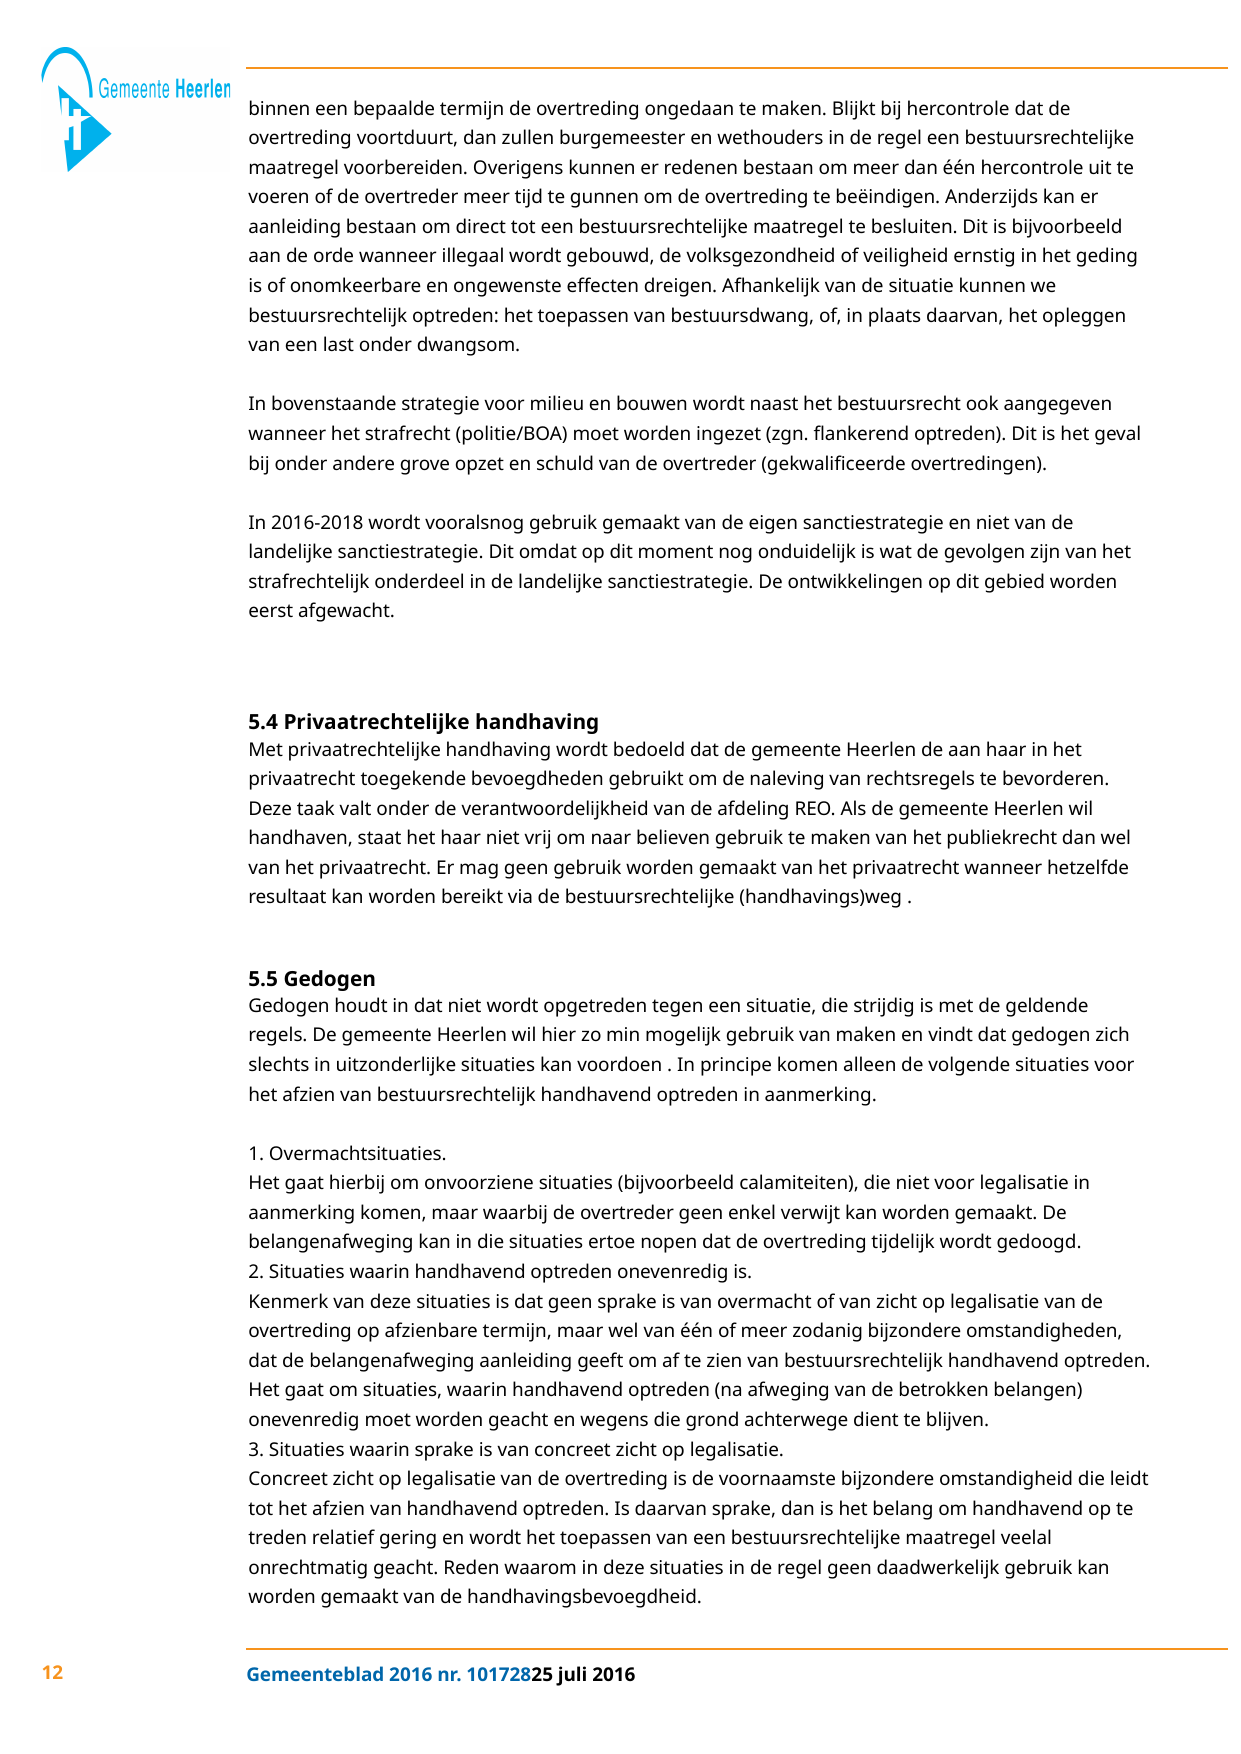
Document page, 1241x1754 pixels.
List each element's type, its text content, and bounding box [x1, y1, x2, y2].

text Met privaatrechtelijke handhaving wordt bedoeld dat de gemeente Heerlen de aan haar in het privaatrecht toegekende bevoegdheden gebruikt om de naleving van rechtsregels te bevorderen. Deze taak valt onder de verantwoordelijkheid van de afdeling REO. Als de gemeente Heerlen wil handhaven, staat het haar niet vrij om naar believen gebruik te maken van het publiekrecht dan wel van het privaatrecht. Er mag geen gebruik worden gemaakt van het privaatrecht wanneer hetzelfde resultaat kan worden bereikt via de bestuursrechtelijke (handhavings)weg . [248, 736, 1152, 909]
text In bovenstaande strategie voor milieu en bouwen wordt naast het bestuursrecht ook aangegeven wanneer het strafrecht (politie/BOA) moet worden ingezet (zgn. flankerend optreden). Dit is het geval bij onder andere grove opzet en schuld van de overtreder (gekwalificeerde overtredingen). [248, 391, 1152, 476]
picture [41, 47, 231, 172]
text binnen een bepaalde termijn de overtreding ongedaan te maken. Blijkt bij hercontrole dat de overtreding voortduurt, dan zullen burgemeester en wethouders in de regel een bestuursrechtelijke maatregel voorbereiden. Overigens kunnen er redenen bestaan om meer dan één hercontrole uit te voeren of de overtreder meer tijd te gunnen om de overtreding te beëindigen. Anderzijds kan er aanleiding bestaan om direct tot een bestuursrechtelijke maatregel te besluiten. Dit is bijvoorbeeld aan de orde wanneer illegaal wordt gebouwd, de volksgezondheid of veiligheid ernstig in het geding is of onomkeerbare en ongewenste effecten dreigen. Afhankelijk van de situatie kunnen we bestuursrechtelijk optreden: het toepassen van bestuursdwang, of, in plaats daarvan, het opleggen van een last onder dwangsom. [248, 95, 1152, 357]
text In 2016-2018 wordt vooralsnog gebruik gemaakt van de eigen sanctiestrategie en niet van de landelijke sanctiestrategie. Dit omdat op dit moment nog onduidelijk is wat de gevolgen zijn van het strafrechtelijk onderdeel in de landelijke sanctiestrategie. De ontwikkelingen op dit gebied worden eerst afgewacht. [248, 509, 1152, 623]
text 3. Situaties waarin sprake is van concreet zicht op legalisatie. [248, 1436, 1152, 1462]
text 1. Overmachtsituaties. [248, 1140, 1152, 1166]
text Concreet zicht op legalisatie van de overtreding is de voornaamste bijzondere omstandigheid die leidt tot het afzien van handhavend optreden. Is daarvan sprake, dan is het belang om handhavend op te treden relatief gering en wordt het toepassen van een bestuursrechtelijke maatregel veelal onrechtmatig geacht. Reden waarom in deze situaties in de regel geen daadwerkelijk gebruik kan worden gemaakt van de handhavingsbevoegdheid. [248, 1465, 1152, 1609]
text Het gaat hierbij om onvoorziene situaties (bijvoorbeeld calamiteiten), die niet voor legalisatie in aanmerking komen, maar waarbij de overtreder geen enkel verwijt kan worden gemaakt. De belangenafweging kan in die situaties ertoe nopen dat de overtreding tijdelijk wordt gedoogd. [248, 1169, 1152, 1254]
text Kenmerk van deze situaties is dat geen sprake is van overmacht of van zicht op legalisatie van de overtreding op afzienbare termijn, maar wel van één of meer zodanig bijzondere omstandigheden, dat de belangenafweging aanleiding geeft om af te zien van bestuursrechtelijk handhavend optreden. Het gaat om situaties, waarin handhavend optreden (na afweging van de betrokken belangen) onevenredig moet worden geacht en wegens die grond achterwege dient te blijven. [248, 1288, 1152, 1432]
text 5.4 Privaatrechtelijke handhaving [248, 707, 1152, 736]
text Gedogen houdt in dat niet wordt opgetreden tegen een situatie, die strijdig is met de geldende regels. De gemeente Heerlen wil hier zo min mogelijk gebruik van maken en vindt dat gedogen zich slechts in uitzonderlijke situaties kan voordoen . In principe komen alleen de volgende situaties voor het afzien van bestuursrechtelijk handhavend optreden in aanmerking. [248, 992, 1152, 1107]
text 2. Situaties waarin handhavend optreden onevenredig is. [248, 1258, 1152, 1284]
text 5.5 Gedogen [248, 964, 1152, 992]
picture [41, 47, 58, 70]
